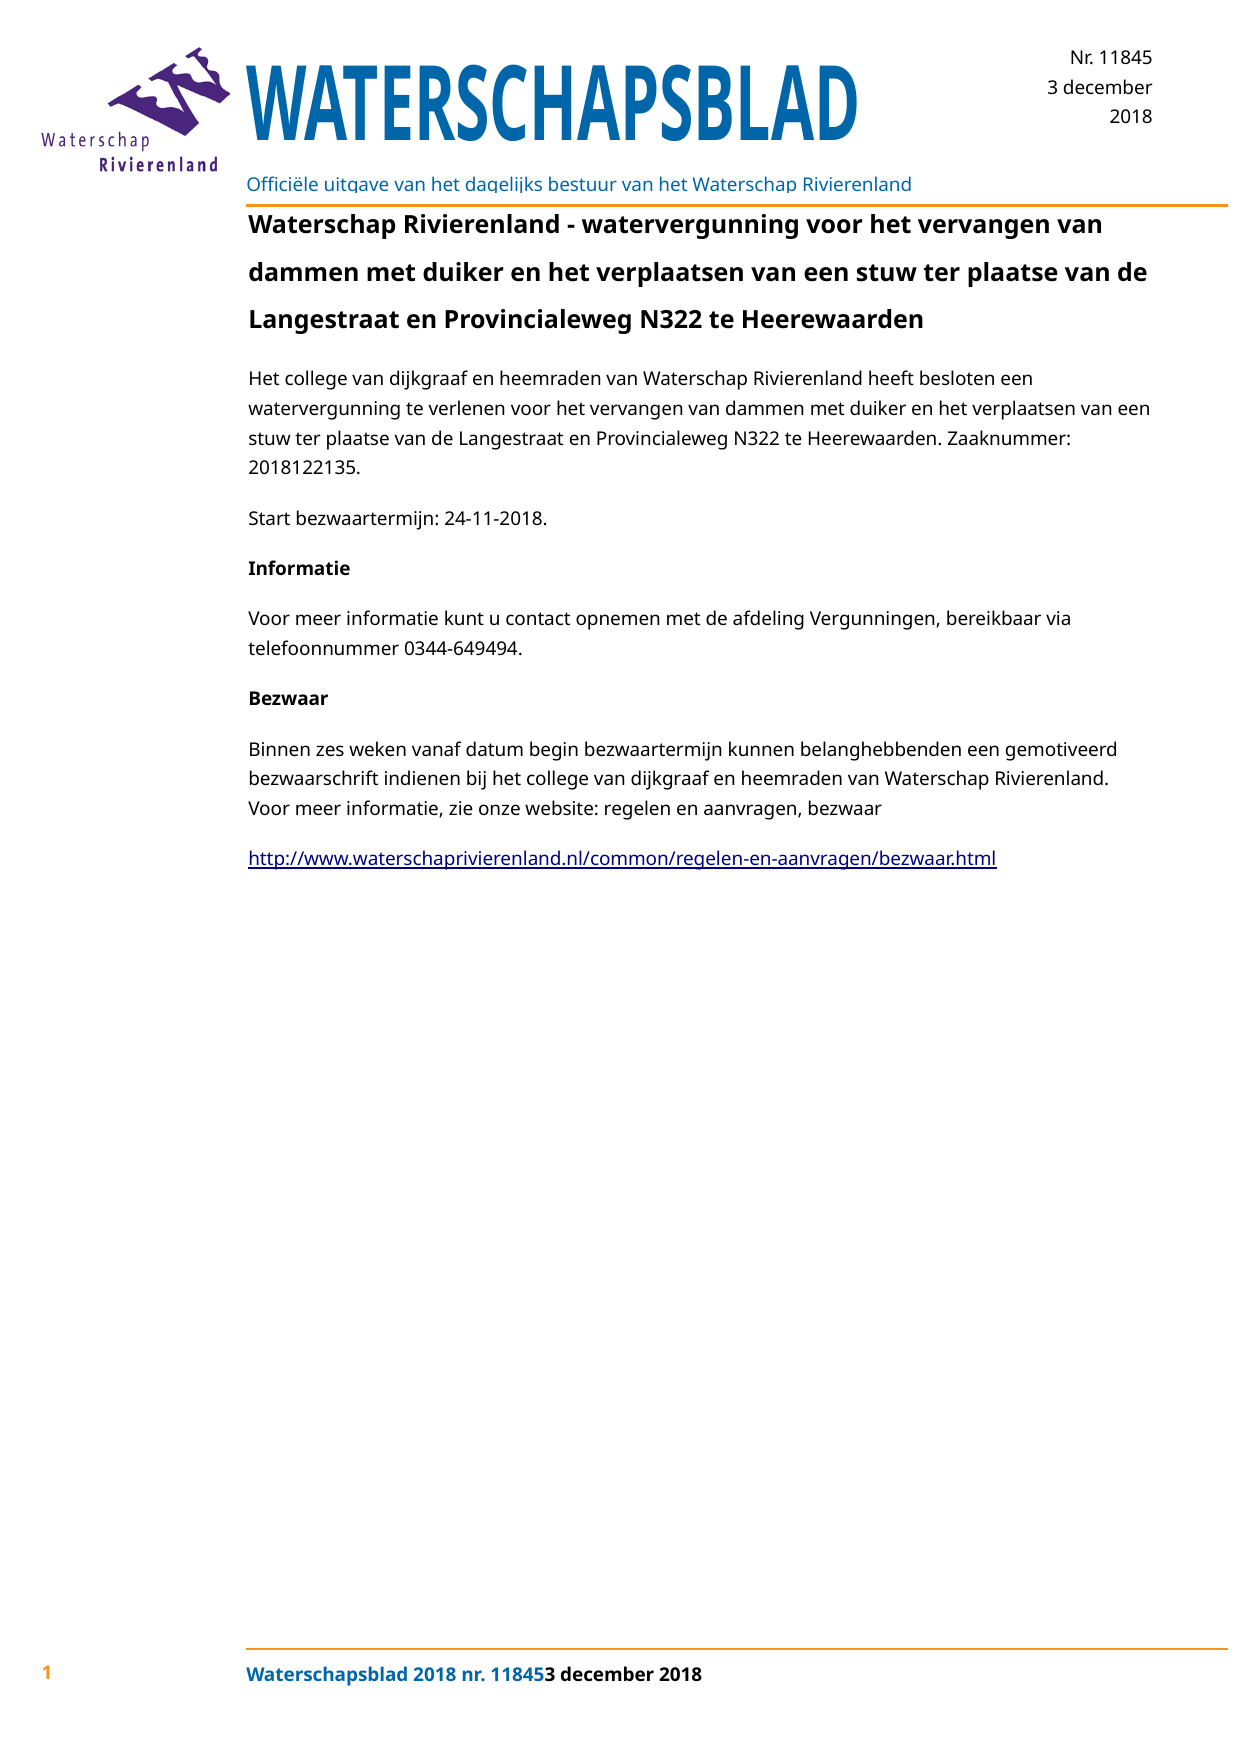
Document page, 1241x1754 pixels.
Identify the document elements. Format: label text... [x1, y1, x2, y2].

text Informatie [248, 555, 1152, 581]
text Start bezwaartermijn: 24-11-2018. [248, 505, 1152, 530]
text Binnen zes weken vanaf datum begin bezwaartermijn kunnen belanghebbenden een gemotiveerd bezwaarschrift indienen bij het college van dijkgraaf en heemraden van Waterschap Rivierenland. Voor meer informatie, zie onze website: regelen en aanvragen, bezwaar [248, 736, 1152, 821]
text Het college van dijkgraaf en heemraden van Waterschap Rivierenland heeft besloten een watervergunning te verlenen voor het vervangen van dammen met duiker en het verplaatsen van een stuw ter plaatse van de Langestraat en Provincialeweg N322 te Heerewaarden. Zaaknummer: 2018122135. [248, 366, 1152, 480]
text Voor meer informatie kunt u contact opnemen met de afdeling Vergunningen, bereikbaar via telefoonnummer 0344-649494. [248, 606, 1152, 661]
text http://www.waterschaprivierenland.nl/common/regelen-en-aanvragen/bezwaar.html [248, 846, 1152, 871]
text Waterschap Rivierenland - watervergunning voor het vervangen van dammen met duiker en het verplaatsen van een stuw ter plaatse van de Langestraat en Provincialeweg N322 te Heerewaarden [248, 207, 1152, 336]
picture [41, 47, 231, 172]
text Bezwaar [248, 686, 1152, 711]
